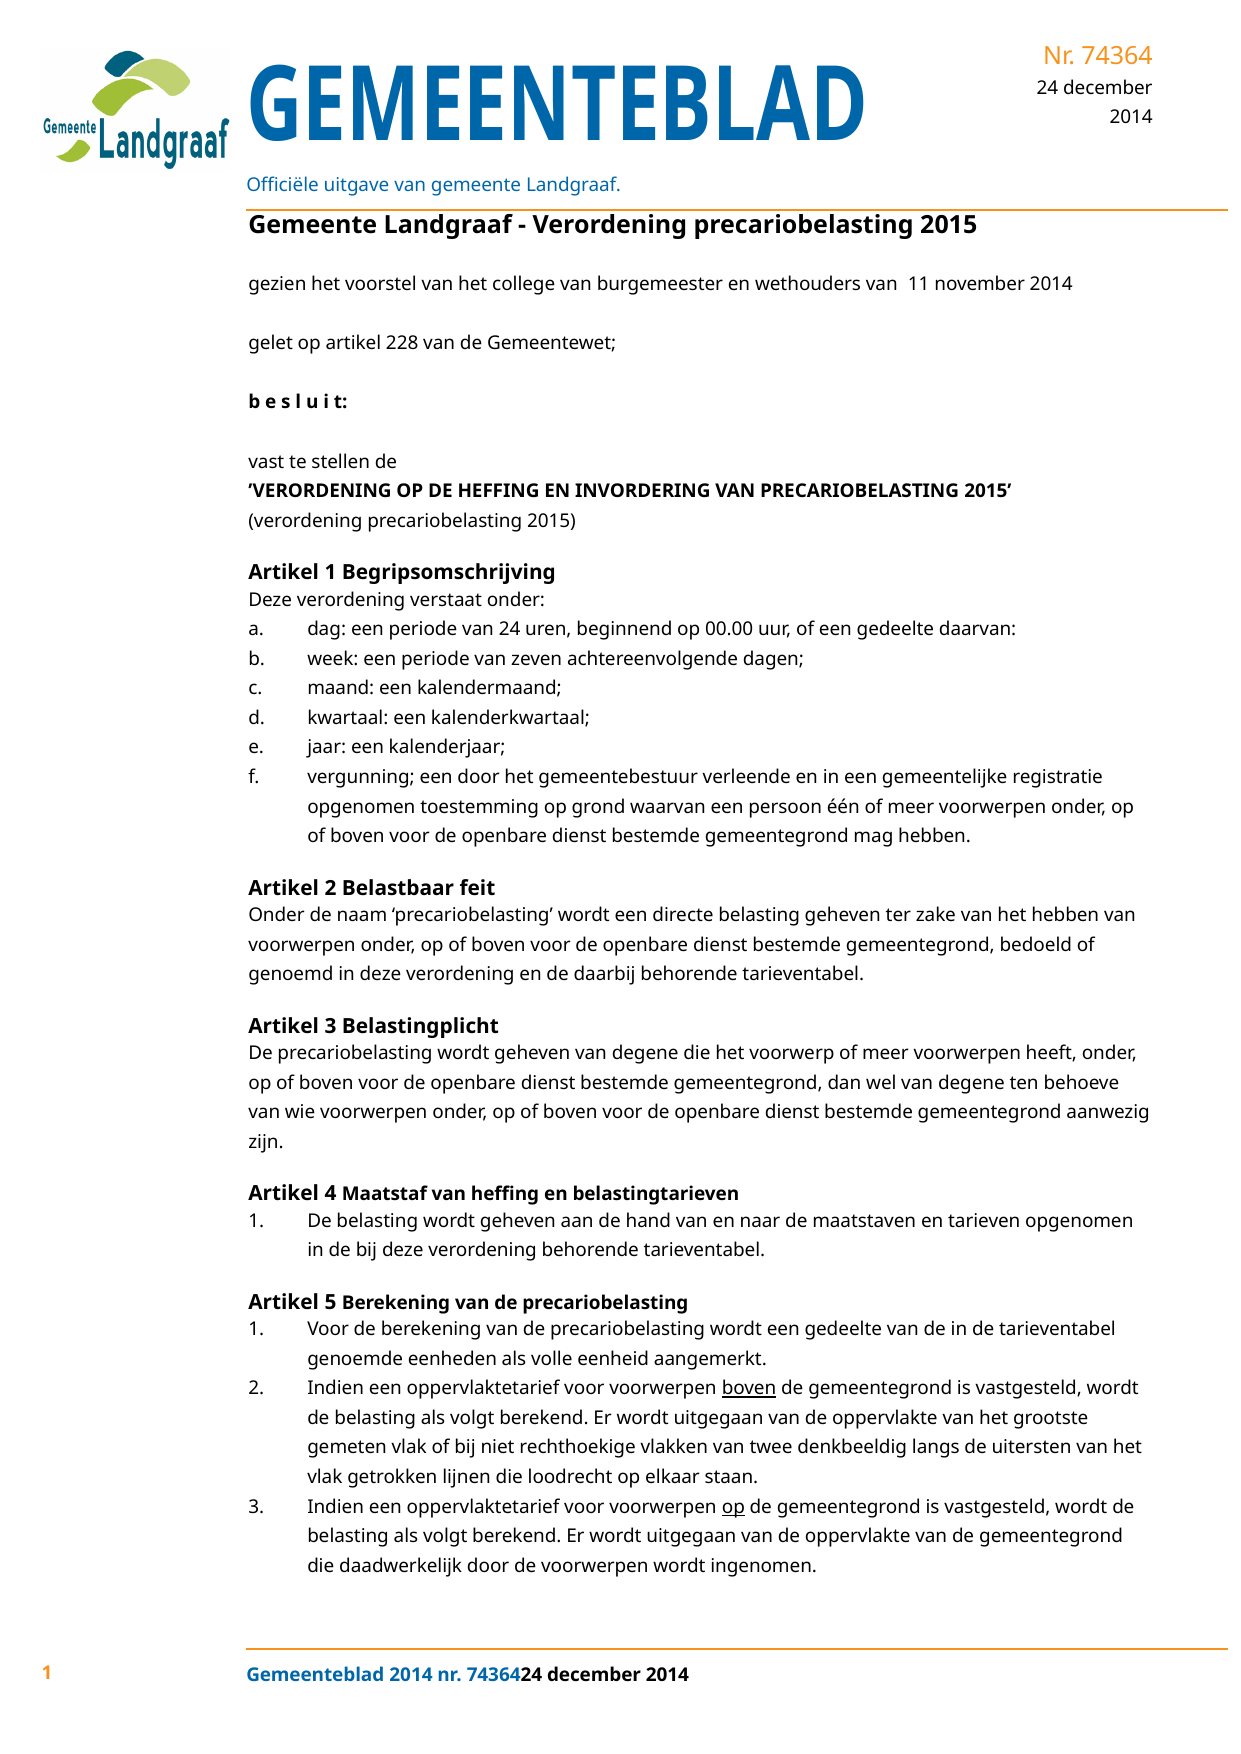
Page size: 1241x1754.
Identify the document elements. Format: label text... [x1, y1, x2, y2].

list maand: een kalendermaand; [248, 674, 1152, 700]
text Onder de naam ‘precariobelasting’ wordt een directe belasting geheven ter zake van het hebben van voorwerpen onder, op of boven voor de openbare dienst bestemde gemeentegrond, bedoeld of genoemd in deze verordening en de daarbij behorende tarieventabel. [248, 901, 1152, 986]
text (verordening precariobelasting 2015) [248, 507, 1152, 533]
list week: een periode van zeven achtereenvolgende dagen; [248, 645, 1152, 671]
text Gemeente Landgraaf - Verordening precariobelasting 2015 [248, 211, 1152, 241]
text Artikel 3 Belastingplicht [248, 1011, 1152, 1039]
list dag: een periode van 24 uren, beginnend op 00.00 uur, of een gedeelte daarvan: [248, 615, 1152, 641]
text gelet op artikel 228 van de Gemeentewet; [248, 329, 1152, 355]
text ’VERORDENING OP DE HEFFING EN INVORDERING VAN PRECARIOBELASTING 2015’ [248, 477, 1152, 503]
list Indien een oppervlaktetarief voor voorwerpen boven de gemeentegrond is vastgesteld, wordt de belasting als volgt berekend. Er wordt uitgegaan van de oppervlakte van het grootste gemeten vlak of bij niet rechthoekige vlakken van twee denkbeeldig langs de uitersten van het vlak getrokken lijnen die loodrecht op elkaar staan. [248, 1374, 1152, 1489]
list kwartaal: een kalenderkwartaal; [248, 704, 1152, 730]
list jaar: een kalenderjaar; [248, 734, 1152, 759]
list vergunning; een door het gemeentebestuur verleende en in een gemeentelijke registratie opgenomen toestemming op grond waarvan een persoon één of meer voorwerpen onder, op of boven voor de openbare dienst bestemde gemeentegrond mag hebben. [248, 763, 1152, 848]
text b e s l u i t: [248, 389, 1152, 414]
text Deze verordening verstaat onder: [248, 586, 1152, 612]
picture [41, 47, 231, 172]
text gezien het voorstel van het college van burgemeester en wethouders van 11 november 2014 [248, 270, 1152, 296]
text Artikel 5 Berekening van de precariobelasting [248, 1287, 1152, 1315]
list De belasting wordt geheven aan de hand van en naar de maatstaven en tarieven opgenomen in de bij deze verordening behorende tarieventabel. [248, 1207, 1152, 1262]
text Artikel 4 Maatstaf van heffing en belastingtarieven [248, 1178, 1152, 1207]
list Indien een oppervlaktetarief voor voorwerpen op de gemeentegrond is vastgesteld, wordt de belasting als volgt berekend. Er wordt uitgegaan van de oppervlakte van de gemeentegrond die daadwerkelijk door de voorwerpen wordt ingenomen. [248, 1493, 1152, 1578]
text vast te stellen de [248, 448, 1152, 473]
list Voor de berekening van de precariobelasting wordt een gedeelte van de in de tarieventabel genoemde eenheden als volle eenheid aangemerkt. [248, 1315, 1152, 1371]
text Artikel 1 Begripsomschrijving [248, 557, 1152, 586]
text De precariobelasting wordt geheven van degene die het voorwerp of meer voorwerpen heeft, onder, op of boven voor de openbare dienst bestemde gemeentegrond, dan wel van degene ten behoeve van wie voorwerpen onder, op of boven voor de openbare dienst bestemde gemeentegrond aanwezig zijn. [248, 1039, 1152, 1154]
text Artikel 2 Belastbaar feit [248, 873, 1152, 901]
